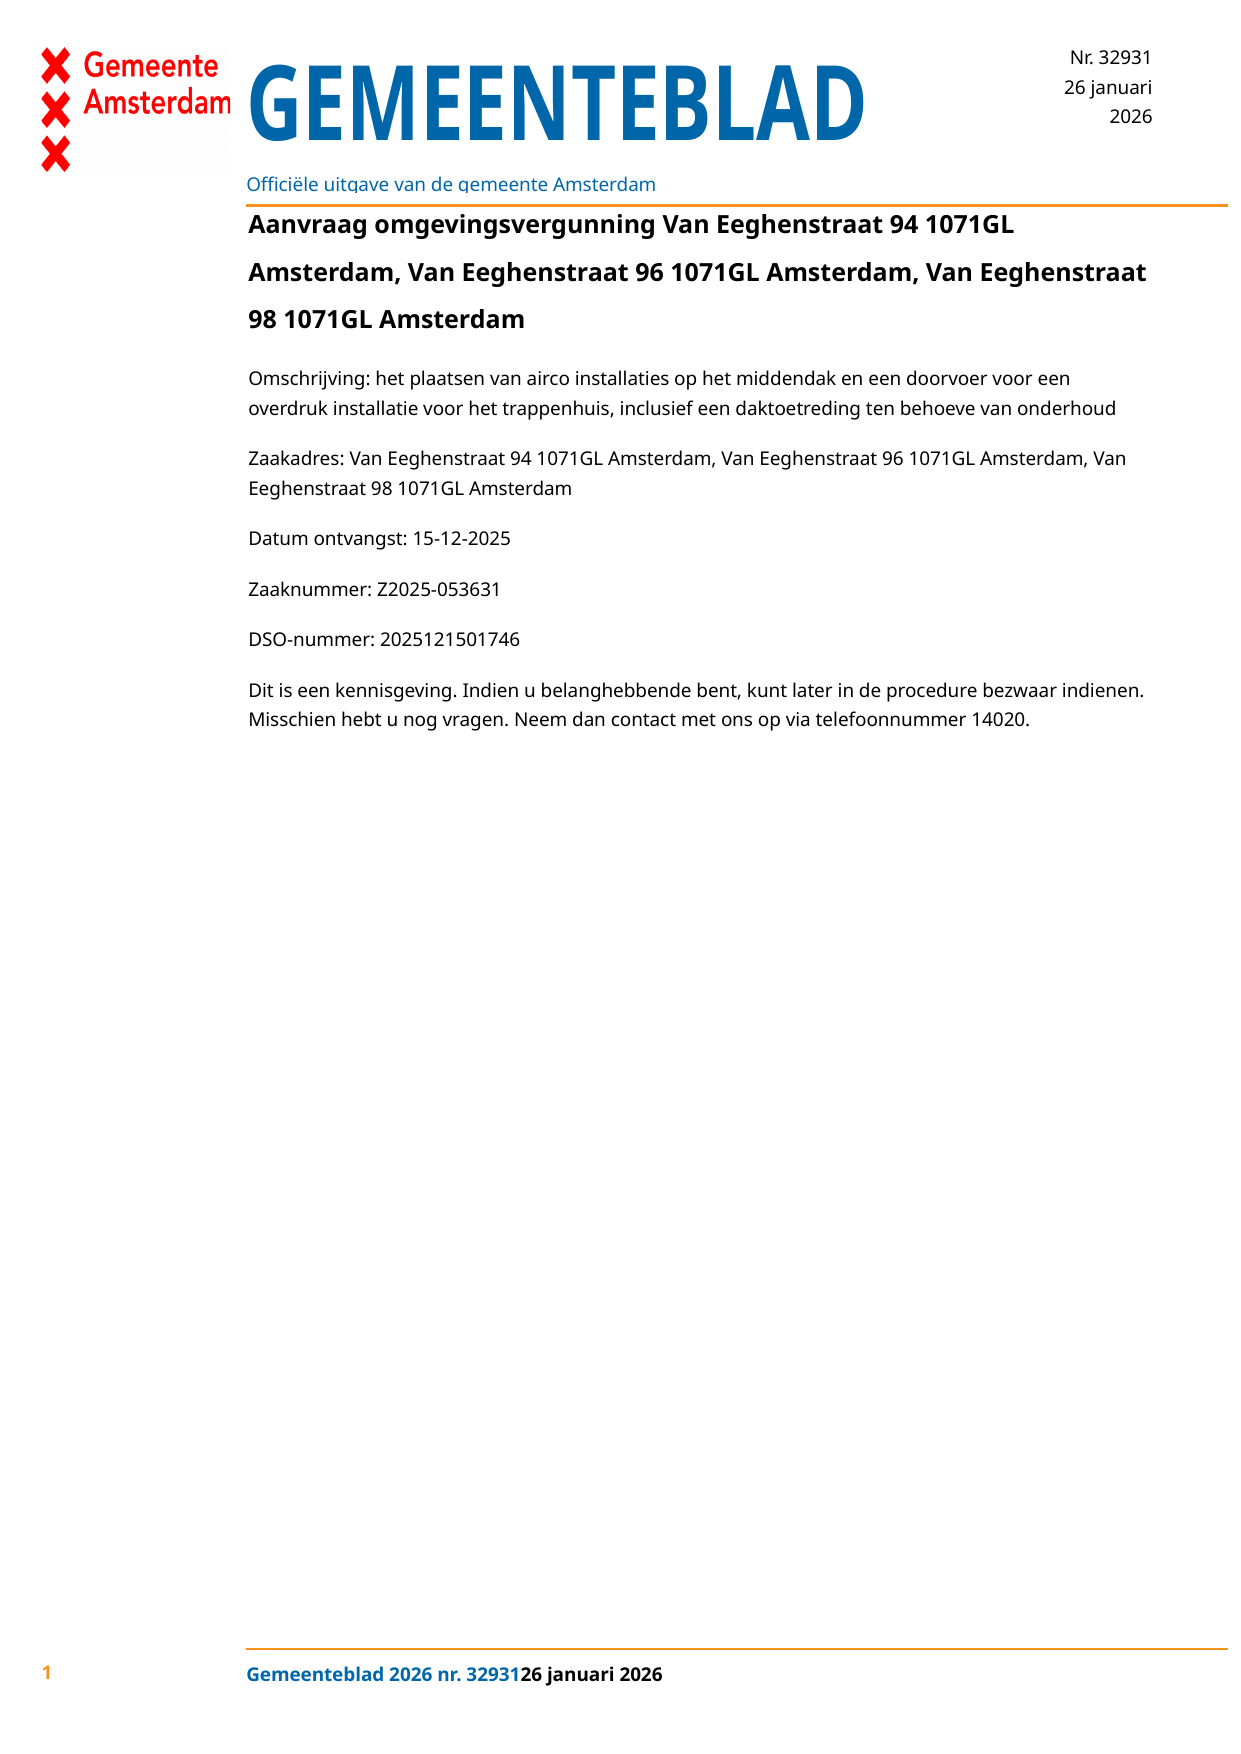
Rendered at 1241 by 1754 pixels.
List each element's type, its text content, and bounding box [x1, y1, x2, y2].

text Dit is een kennisgeving. Indien u belanghebbende bent, kunt later in de procedure bezwaar indienen. Misschien hebt u nog vragen. Neem dan contact met ons op via telefoonnummer 14020. [248, 677, 1152, 732]
text Zaaknummer: Z2025-053631 [248, 576, 1152, 602]
text Zaakadres: Van Eeghenstraat 94 1071GL Amsterdam, Van Eeghenstraat 96 1071GL Amsterdam, Van Eeghenstraat 98 1071GL Amsterdam [248, 446, 1152, 501]
picture [41, 47, 231, 172]
text DSO-nummer: 2025121501746 [248, 626, 1152, 652]
text Omschrijving: het plaatsen van airco installaties op het middendak en een doorvoer voor een overdruk installatie voor het trappenhuis, inclusief een daktoetreding ten behoeve van onderhoud [248, 366, 1152, 421]
text Aanvraag omgevingsvergunning Van Eeghenstraat 94 1071GL Amsterdam, Van Eeghenstraat 96 1071GL Amsterdam, Van Eeghenstraat 98 1071GL Amsterdam [248, 207, 1152, 336]
text Datum ontvangst: 15-12-2025 [248, 526, 1152, 551]
